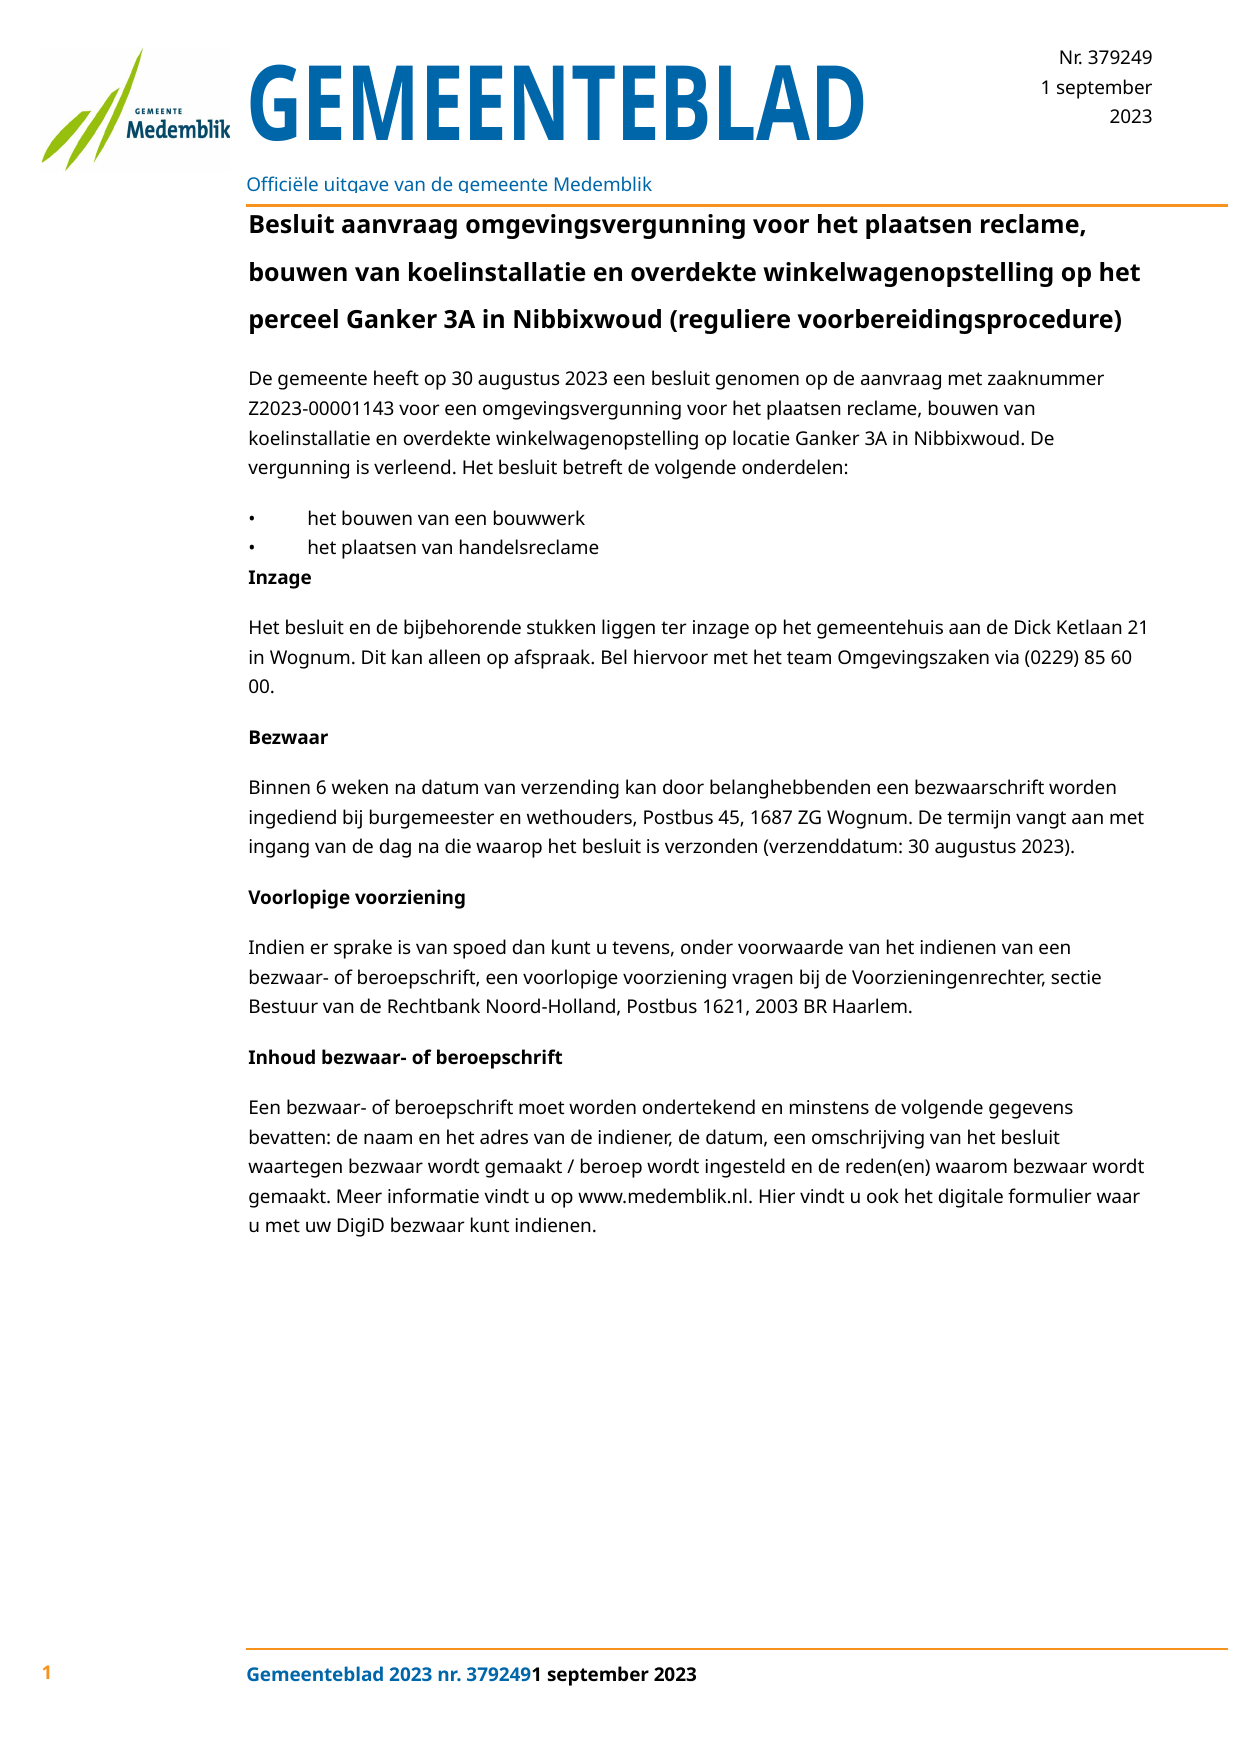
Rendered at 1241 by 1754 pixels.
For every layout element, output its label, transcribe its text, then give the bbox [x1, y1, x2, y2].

text Inzage [248, 564, 1152, 589]
text Bezwaar [248, 724, 1152, 749]
text Inhoud bezwaar- of beroepschrift [248, 1044, 1152, 1069]
picture [41, 47, 231, 172]
list het bouwen van een bouwwerk [248, 505, 1152, 530]
text Binnen 6 weken na datum van verzending kan door belanghebbenden een bezwaarschrift worden ingediend bij burgemeester en wethouders, Postbus 45, 1687 ZG Wognum. De termijn vangt aan met ingang van de dag na die waarop het besluit is verzonden (verzenddatum: 30 augustus 2023). [248, 774, 1152, 859]
text Indien er sprake is van spoed dan kunt u tevens, onder voorwaarde van het indienen van een bezwaar- of beroepschrift, een voorlopige voorziening vragen bij de Voorzieningenrechter, sectie Bestuur van de Rechtbank Noord-Holland, Postbus 1621, 2003 BR Haarlem. [248, 934, 1152, 1019]
text Het besluit en de bijbehorende stukken liggen ter inzage op het gemeentehuis aan de Dick Ketlaan 21 in Wognum. Dit kan alleen op afspraak. Bel hiervoor met het team Omgevingszaken via (0229) 85 60 00. [248, 614, 1152, 699]
text Voorlopige voorziening [248, 884, 1152, 909]
text Besluit aanvraag omgevingsvergunning voor het plaatsen reclame, bouwen van koelinstallatie en overdekte winkelwagenopstelling op het perceel Ganker 3A in Nibbixwoud (reguliere voorbereidingsprocedure) [248, 207, 1152, 336]
text De gemeente heeft op 30 augustus 2023 een besluit genomen op de aanvraag met zaaknummer Z2023-00001143 voor een omgevingsvergunning voor het plaatsen reclame, bouwen van koelinstallatie en overdekte winkelwagenopstelling op locatie Ganker 3A in Nibbixwoud. De vergunning is verleend. Het besluit betreft de volgende onderdelen: [248, 366, 1152, 480]
text Een bezwaar- of beroepschrift moet worden ondertekend en minstens de volgende gegevens bevatten: de naam en het adres van de indiener, de datum, een omschrijving van het besluit waartegen bezwaar wordt gemaakt / beroep wordt ingesteld en de reden(en) waarom bezwaar wordt gemaakt. Meer informatie vindt u op www.medemblik.nl. Hier vindt u ook het digitale formulier waar u met uw DigiD bezwaar kunt indienen. [248, 1094, 1152, 1238]
list het plaatsen van handelsreclame [248, 534, 1152, 560]
